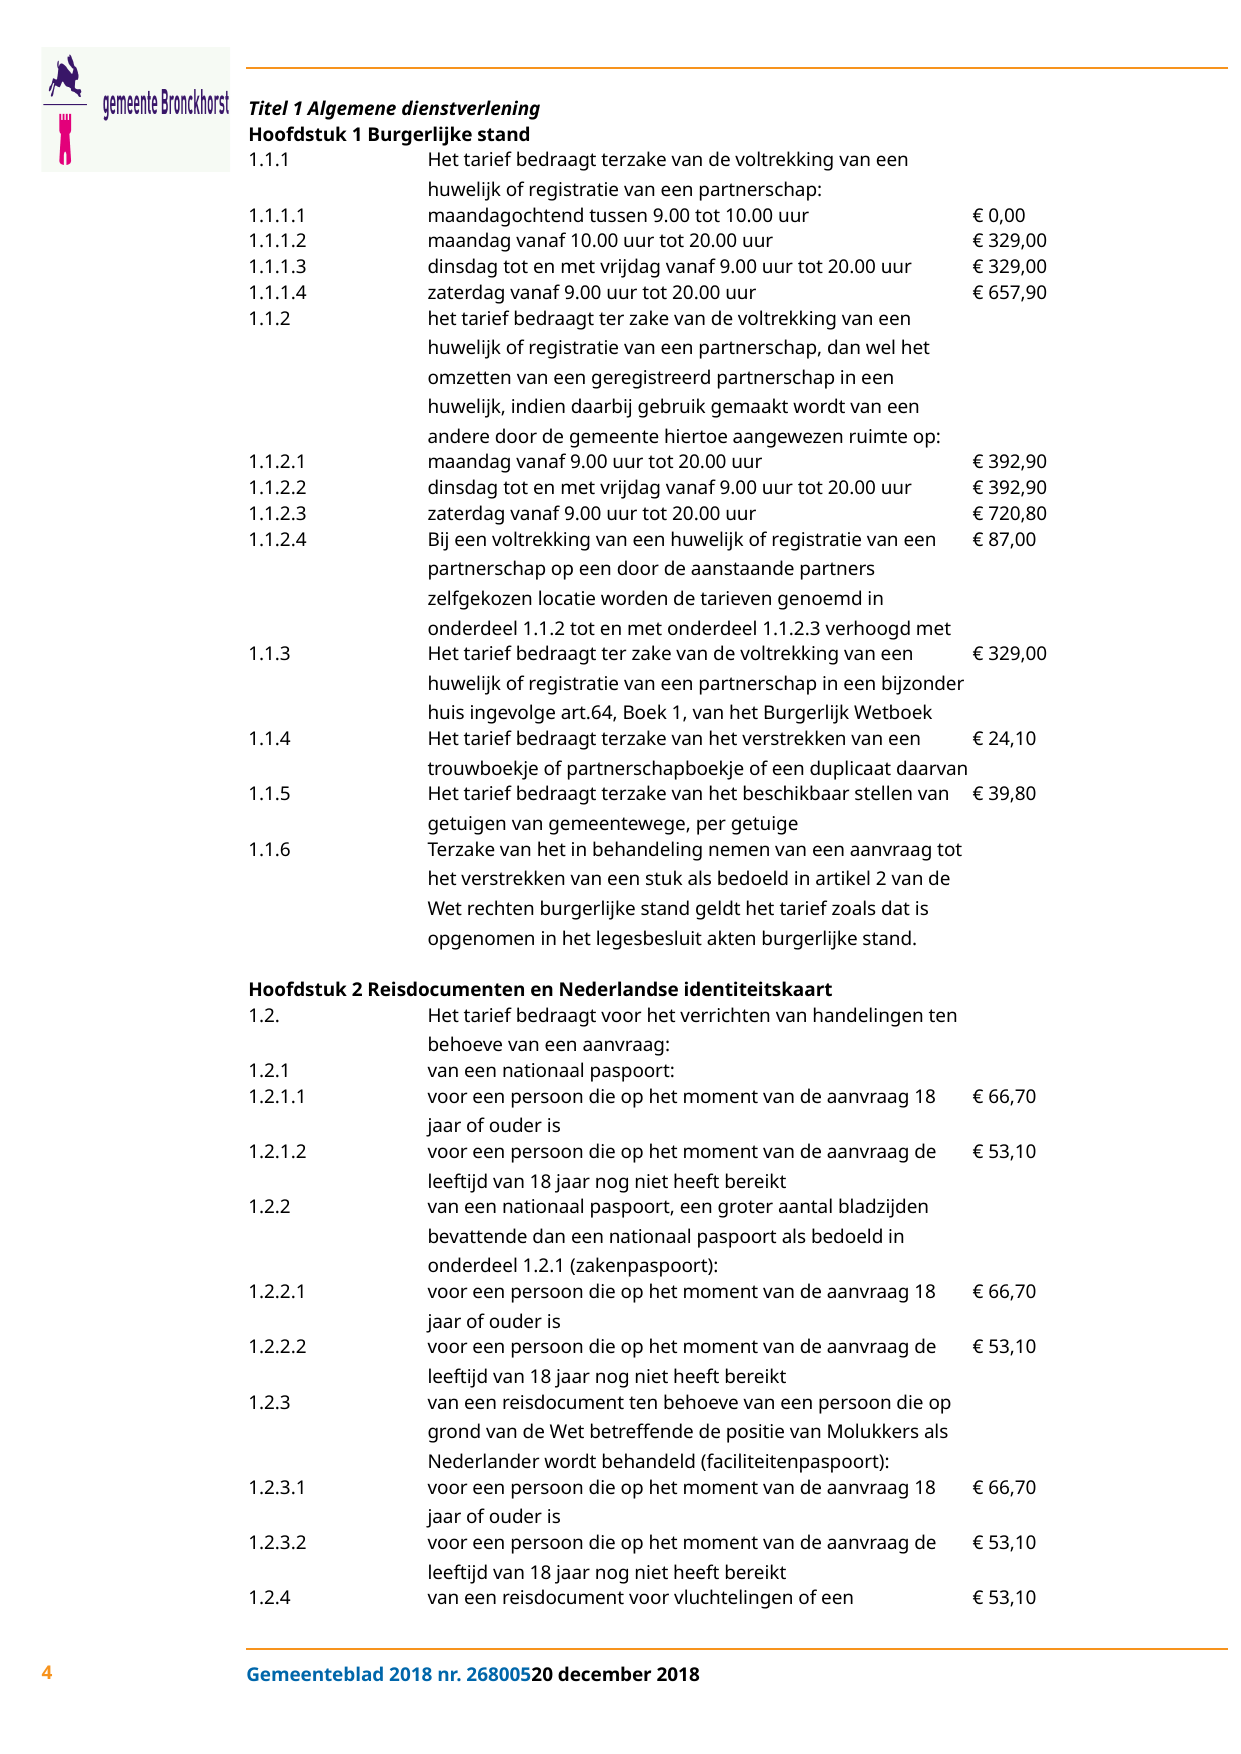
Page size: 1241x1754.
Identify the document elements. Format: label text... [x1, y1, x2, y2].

table_cell maandagochtend tussen 9.00 tot 10.00 uur [427, 202, 972, 227]
table_cell [427, 950, 972, 976]
table_cell [973, 836, 1152, 950]
table_cell € 24,10 [973, 725, 1152, 781]
table_cell € 392,90 [973, 475, 1152, 500]
table_cell 1.1.1.3 [248, 253, 427, 279]
table_cell Hoofdstuk 2 Reisdocumenten en Nederlandse identiteitskaart [248, 976, 972, 1002]
table_cell 1.2.1 [248, 1057, 427, 1083]
table_cell 1.1.2.3 [248, 500, 427, 526]
table_cell 1.2.2.2 [248, 1334, 427, 1389]
table_cell Het tarief bedraagt terzake van het beschikbaar stellen van getuigen van gemeentewege, per getuige [427, 781, 972, 836]
table_cell [973, 1194, 1152, 1278]
table_cell maandag vanaf 10.00 uur tot 20.00 uur [427, 228, 972, 253]
table_cell voor een persoon die op het moment van de aanvraag 18 jaar of ouder is [427, 1083, 972, 1138]
table_cell [973, 950, 1152, 976]
table_cell € 720,80 [973, 500, 1152, 526]
table_cell 1.1.1.2 [248, 228, 427, 253]
table_cell € 0,00 [973, 202, 1152, 227]
table_cell [973, 1389, 1152, 1474]
table_cell 1.1.2.4 [248, 526, 427, 640]
table_cell € 329,00 [973, 640, 1152, 725]
table_cell Bij een voltrekking van een huwelijk of registratie van een partnerschap op een door de aanstaande partners zelfgekozen locatie worden de tarieven genoemd in onderdeel 1.1.2 tot en met onderdeel 1.1.2.3 verhoogd met [427, 526, 972, 640]
table_cell 1.2.4 [248, 1585, 427, 1610]
table_cell € 39,80 [973, 781, 1152, 836]
table_cell [973, 976, 1152, 1002]
picture [41, 47, 231, 172]
table_cell voor een persoon die op het moment van de aanvraag 18 jaar of ouder is [427, 1474, 972, 1529]
table_cell € 329,00 [973, 253, 1152, 279]
table_cell € 329,00 [973, 228, 1152, 253]
table_header [973, 95, 1152, 121]
table_cell [973, 146, 1152, 202]
table_cell € 53,10 [973, 1138, 1152, 1193]
table_cell 1.2.3.1 [248, 1474, 427, 1529]
table_cell [248, 950, 427, 976]
table_cell € 87,00 [973, 526, 1152, 640]
table_cell Het tarief bedraagt terzake van het verstrekken van een trouwboekje of partnerschapboekje of een duplicaat daarvan [427, 725, 972, 781]
table_cell Terzake van het in behandeling nemen van een aanvraag tot het verstrekken van een stuk als bedoeld in artikel 2 van de Wet rechten burgerlijke stand geldt het tarief zoals dat is opgenomen in het legesbesluit akten burgerlijke stand. [427, 836, 972, 950]
table_cell 1.1.2 [248, 305, 427, 449]
table_cell voor een persoon die op het moment van de aanvraag de leeftijd van 18 jaar nog niet heeft bereikt [427, 1334, 972, 1389]
table_cell 1.1.1 [248, 146, 427, 202]
table_cell het tarief bedraagt ter zake van de voltrekking van een huwelijk of registratie van een partnerschap, dan wel het omzetten van een geregistreerd partnerschap in een huwelijk, indien daarbij gebruik gemaakt wordt van een andere door de gemeente hiertoe aangewezen ruimte op: [427, 305, 972, 449]
table_cell [973, 1057, 1152, 1083]
table_cell voor een persoon die op het moment van de aanvraag de leeftijd van 18 jaar nog niet heeft bereikt [427, 1529, 972, 1584]
table_cell 1.1.1.1 [248, 202, 427, 227]
table_cell 1.1.6 [248, 836, 427, 950]
table_cell 1.2.3 [248, 1389, 427, 1474]
table_cell 1.2.2 [248, 1194, 427, 1278]
table_cell maandag vanaf 9.00 uur tot 20.00 uur [427, 449, 972, 474]
table_cell van een reisdocument ten behoeve van een persoon die op grond van de Wet betreffende de positie van Molukkers als Nederlander wordt behandeld (faciliteitenpaspoort): [427, 1389, 972, 1474]
table_cell voor een persoon die op het moment van de aanvraag de leeftijd van 18 jaar nog niet heeft bereikt [427, 1138, 972, 1193]
table_cell € 53,10 [973, 1585, 1152, 1610]
table_cell Het tarief bedraagt ter zake van de voltrekking van een huwelijk of registratie van een partnerschap in een bijzonder huis ingevolge art.64, Boek 1, van het Burgerlijk Wetboek [427, 640, 972, 725]
table_cell zaterdag vanaf 9.00 uur tot 20.00 uur [427, 500, 972, 526]
table_cell € 66,70 [973, 1083, 1152, 1138]
table_cell zaterdag vanaf 9.00 uur tot 20.00 uur [427, 279, 972, 305]
table_cell Het tarief bedraagt voor het verrichten van handelingen ten behoeve van een aanvraag: [427, 1002, 972, 1057]
table_cell € 53,10 [973, 1334, 1152, 1389]
table_cell dinsdag tot en met vrijdag vanaf 9.00 uur tot 20.00 uur [427, 475, 972, 500]
table_cell 1.2. [248, 1002, 427, 1057]
table_cell € 392,90 [973, 449, 1152, 474]
table_cell 1.1.3 [248, 640, 427, 725]
table_cell 1.2.1.2 [248, 1138, 427, 1193]
table_cell 1.2.1.1 [248, 1083, 427, 1138]
table_cell 1.2.2.1 [248, 1279, 427, 1334]
table_cell 1.1.2.1 [248, 449, 427, 474]
table_cell 1.1.2.2 [248, 475, 427, 500]
table_cell € 657,90 [973, 279, 1152, 305]
table_cell van een reisdocument voor vluchtelingen of een [427, 1585, 972, 1610]
table_cell 1.1.5 [248, 781, 427, 836]
table_cell Hoofdstuk 1 Burgerlijke stand [248, 121, 972, 146]
table_cell [973, 305, 1152, 449]
table_cell 1.2.3.2 [248, 1529, 427, 1584]
table_cell voor een persoon die op het moment van de aanvraag 18 jaar of ouder is [427, 1279, 972, 1334]
table_cell € 66,70 [973, 1474, 1152, 1529]
table_cell [973, 121, 1152, 146]
table_cell dinsdag tot en met vrijdag vanaf 9.00 uur tot 20.00 uur [427, 253, 972, 279]
table_cell € 66,70 [973, 1279, 1152, 1334]
table_header Titel 1 Algemene dienstverlening [248, 95, 972, 121]
table_cell Het tarief bedraagt terzake van de voltrekking van een huwelijk of registratie van een partnerschap: [427, 146, 972, 202]
table_cell € 53,10 [973, 1529, 1152, 1584]
table_cell 1.1.4 [248, 725, 427, 781]
table_cell van een nationaal paspoort, een groter aantal bladzijden bevattende dan een nationaal paspoort als bedoeld in onderdeel 1.2.1 (zakenpaspoort): [427, 1194, 972, 1278]
table_cell 1.1.1.4 [248, 279, 427, 305]
table_cell [973, 1002, 1152, 1057]
table_cell van een nationaal paspoort: [427, 1057, 972, 1083]
